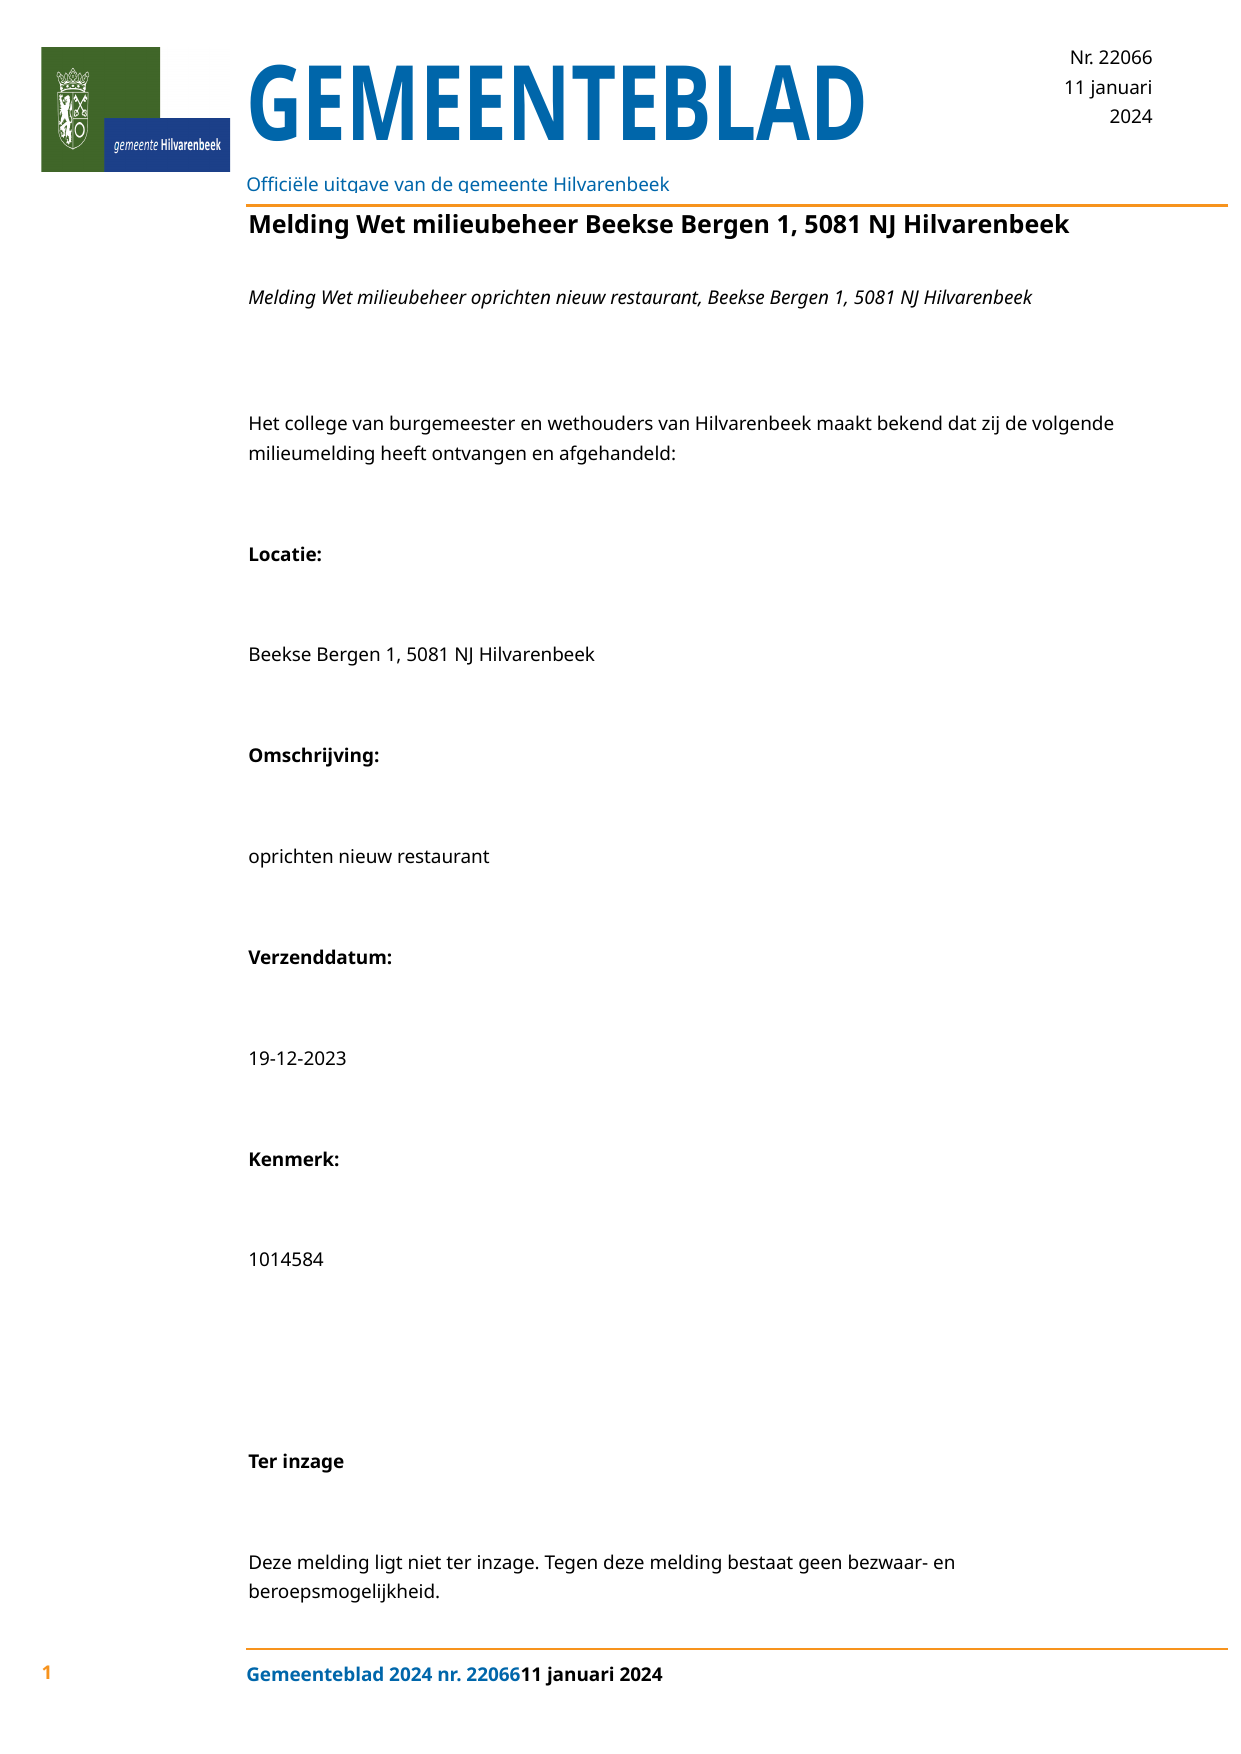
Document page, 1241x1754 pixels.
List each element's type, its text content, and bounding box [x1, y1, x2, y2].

text Deze melding ligt niet ter inzage. Tegen deze melding bestaat geen bezwaar- en beroepsmogelijkheid. [248, 1549, 1152, 1604]
text Beekse Bergen 1, 5081 NJ Hilvarenbeek [248, 642, 1152, 667]
text Melding Wet milieubeheer Beekse Bergen 1, 5081 NJ Hilvarenbeek [248, 207, 1152, 241]
text Ter inzage [248, 1448, 1152, 1474]
picture [41, 47, 231, 172]
text Melding Wet milieubeheer oprichten nieuw restaurant, Beekse Bergen 1, 5081 NJ Hilvarenbeek [248, 284, 1152, 309]
text Locatie: [248, 541, 1152, 567]
text 1014584 [248, 1247, 1152, 1272]
text 19-12-2023 [248, 1045, 1152, 1071]
text oprichten nieuw restaurant [248, 843, 1152, 869]
text Verzenddatum: [248, 944, 1152, 970]
text Omschrijving: [248, 742, 1152, 768]
text Kenmerk: [248, 1146, 1152, 1172]
text Het college van burgemeester en wethouders van Hilvarenbeek maakt bekend dat zij de volgende milieumelding heeft ontvangen en afgehandeld: [248, 410, 1152, 466]
